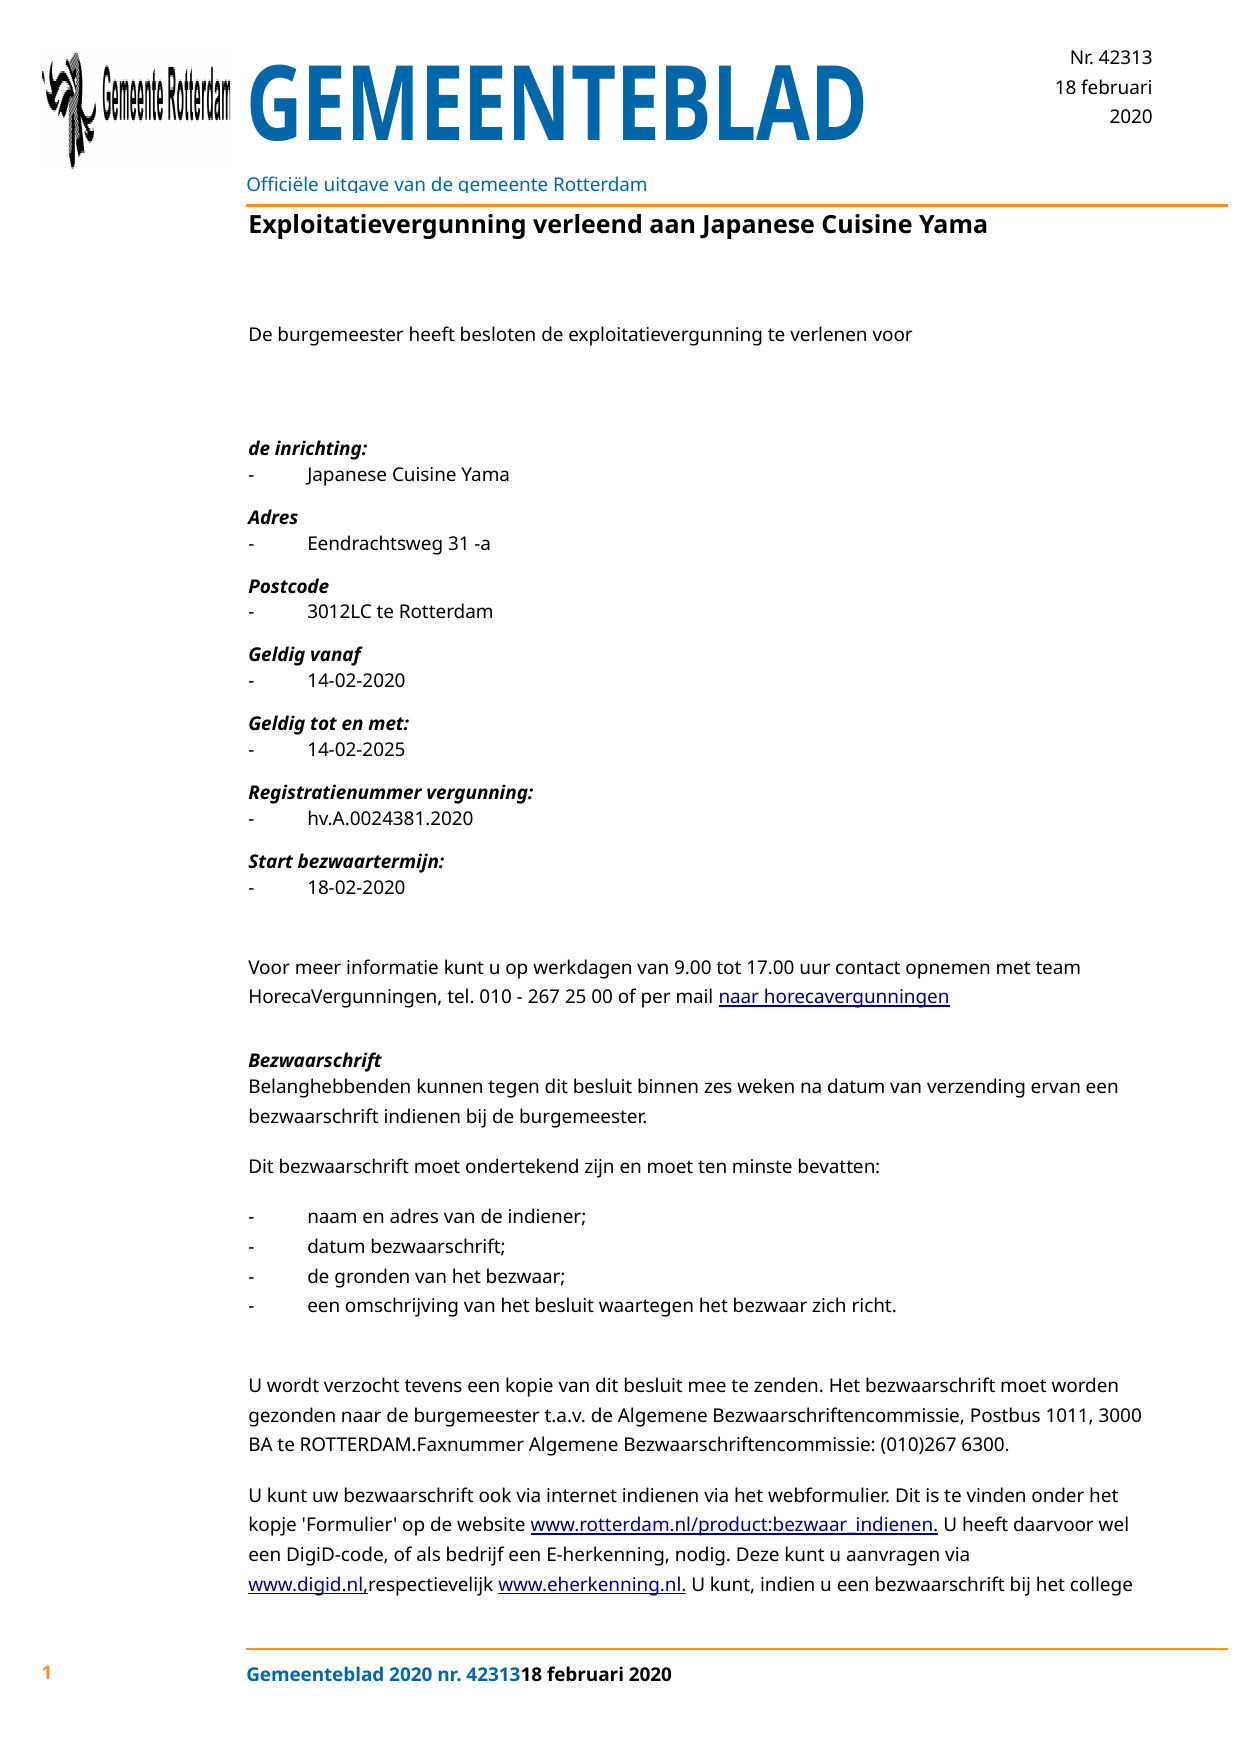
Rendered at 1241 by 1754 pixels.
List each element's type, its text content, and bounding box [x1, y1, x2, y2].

list Eendrachtsweg 31 -a [248, 530, 1152, 555]
text Postcode [248, 573, 1152, 598]
text De burgemeester heeft besloten de exploitatievergunning te verlenen voor [248, 321, 1152, 346]
list hv.A.0024381.2020 [248, 805, 1152, 831]
text U wordt verzocht tevens een kopie van dit besluit mee te zenden. Het bezwaarschrift moet worden gezonden naar de burgemeester t.a.v. de Algemene Bezwaarschriftencommissie, Postbus 1011, 3000 BA te ROTTERDAM.Faxnummer Algemene Bezwaarschriftencommissie: (010)267 6300. [248, 1372, 1152, 1457]
text Belanghebbenden kunnen tegen dit besluit binnen zes weken na datum van verzending ervan een bezwaarschrift indienen bij de burgemeester. [248, 1073, 1152, 1128]
text U kunt uw bezwaarschrift ook via internet indienen via het webformulier. Dit is te vinden onder het kopje 'Formulier' op de website www.rotterdam.nl/product:bezwaar_indienen. U heeft daarvoor wel een DigiD-code, of als bedrijf een E-herkenning, nodig. Deze kunt u aanvragen via www.digid.nl,respectievelijk www.eherkenning.nl. U kunt, indien u een bezwaarschrift bij het college [248, 1482, 1152, 1596]
list 18-02-2020 [248, 874, 1152, 900]
text Registratienummer vergunning: [248, 779, 1152, 805]
text Geldig tot en met: [248, 711, 1152, 736]
list naam en adres van de indiener; [248, 1204, 1152, 1229]
text Exploitatievergunning verleend aan Japanese Cuisine Yama [248, 207, 1152, 241]
list Japanese Cuisine Yama [248, 461, 1152, 487]
picture [41, 47, 231, 172]
text Adres [248, 504, 1152, 530]
list datum bezwaarschrift; [248, 1233, 1152, 1259]
list de gronden van het bezwaar; [248, 1263, 1152, 1288]
list 3012LC te Rotterdam [248, 598, 1152, 624]
text Bezwaarschrift [248, 1047, 1152, 1073]
list 14-02-2025 [248, 736, 1152, 762]
text Geldig vanaf [248, 642, 1152, 667]
text Start bezwaartermijn: [248, 848, 1152, 874]
text Voor meer informatie kunt u op werkdagen van 9.00 tot 17.00 uur contact opnemen met team HorecaVergunningen, tel. 010 - 267 25 00 of per mail naar horecavergunningen [248, 954, 1152, 1009]
text Dit bezwaarschrift moet ondertekend zijn en moet ten minste bevatten: [248, 1153, 1152, 1179]
list 14-02-2020 [248, 667, 1152, 693]
list een omschrijving van het besluit waartegen het bezwaar zich richt. [248, 1292, 1152, 1318]
text de inrichting: [248, 435, 1152, 461]
